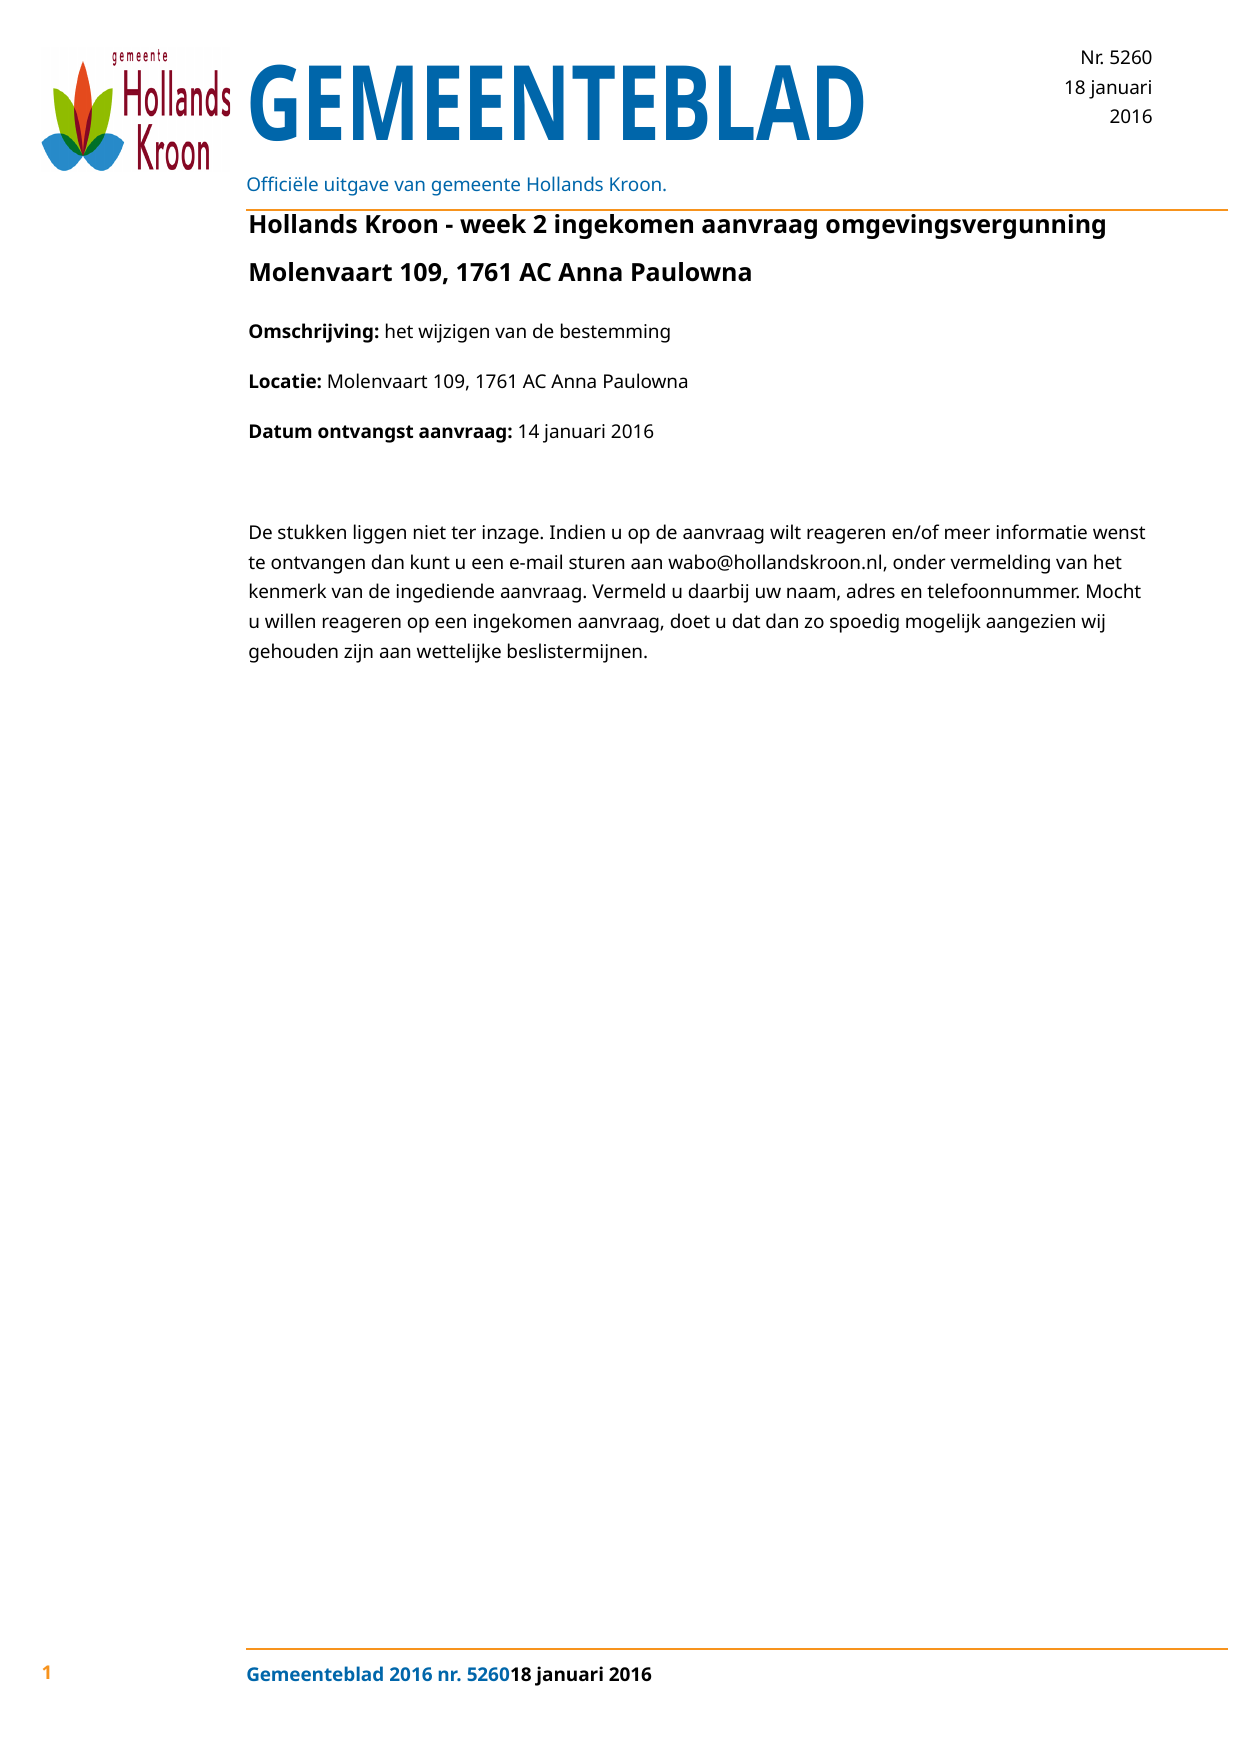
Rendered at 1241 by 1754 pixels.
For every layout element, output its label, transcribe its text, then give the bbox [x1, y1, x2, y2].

picture [41, 47, 231, 172]
text Hollands Kroon - week 2 ingekomen aanvraag omgevingsvergunning Molenvaart 109, 1761 AC Anna Paulowna [248, 211, 1152, 288]
text De stukken liggen niet ter inzage. Indien u op de aanvraag wilt reageren en/of meer informatie wenst te ontvangen dan kunt u een e-mail sturen aan wabo@hollandskroon.nl, onder vermelding van het kenmerk van de ingediende aanvraag. Vermeld u daarbij uw naam, adres en telefoonnummer. Mocht u willen reageren op een ingekomen aanvraag, doet u dat dan zo spoedig mogelijk aangezien wij gehouden zijn aan wettelijke beslistermijnen. [248, 519, 1152, 664]
text Datum ontvangst aanvraag: 14 januari 2016 [248, 419, 1152, 444]
text Locatie: Molenvaart 109, 1761 AC Anna Paulowna [248, 368, 1152, 394]
text Omschrijving: het wijzigen van de bestemming [248, 318, 1152, 344]
